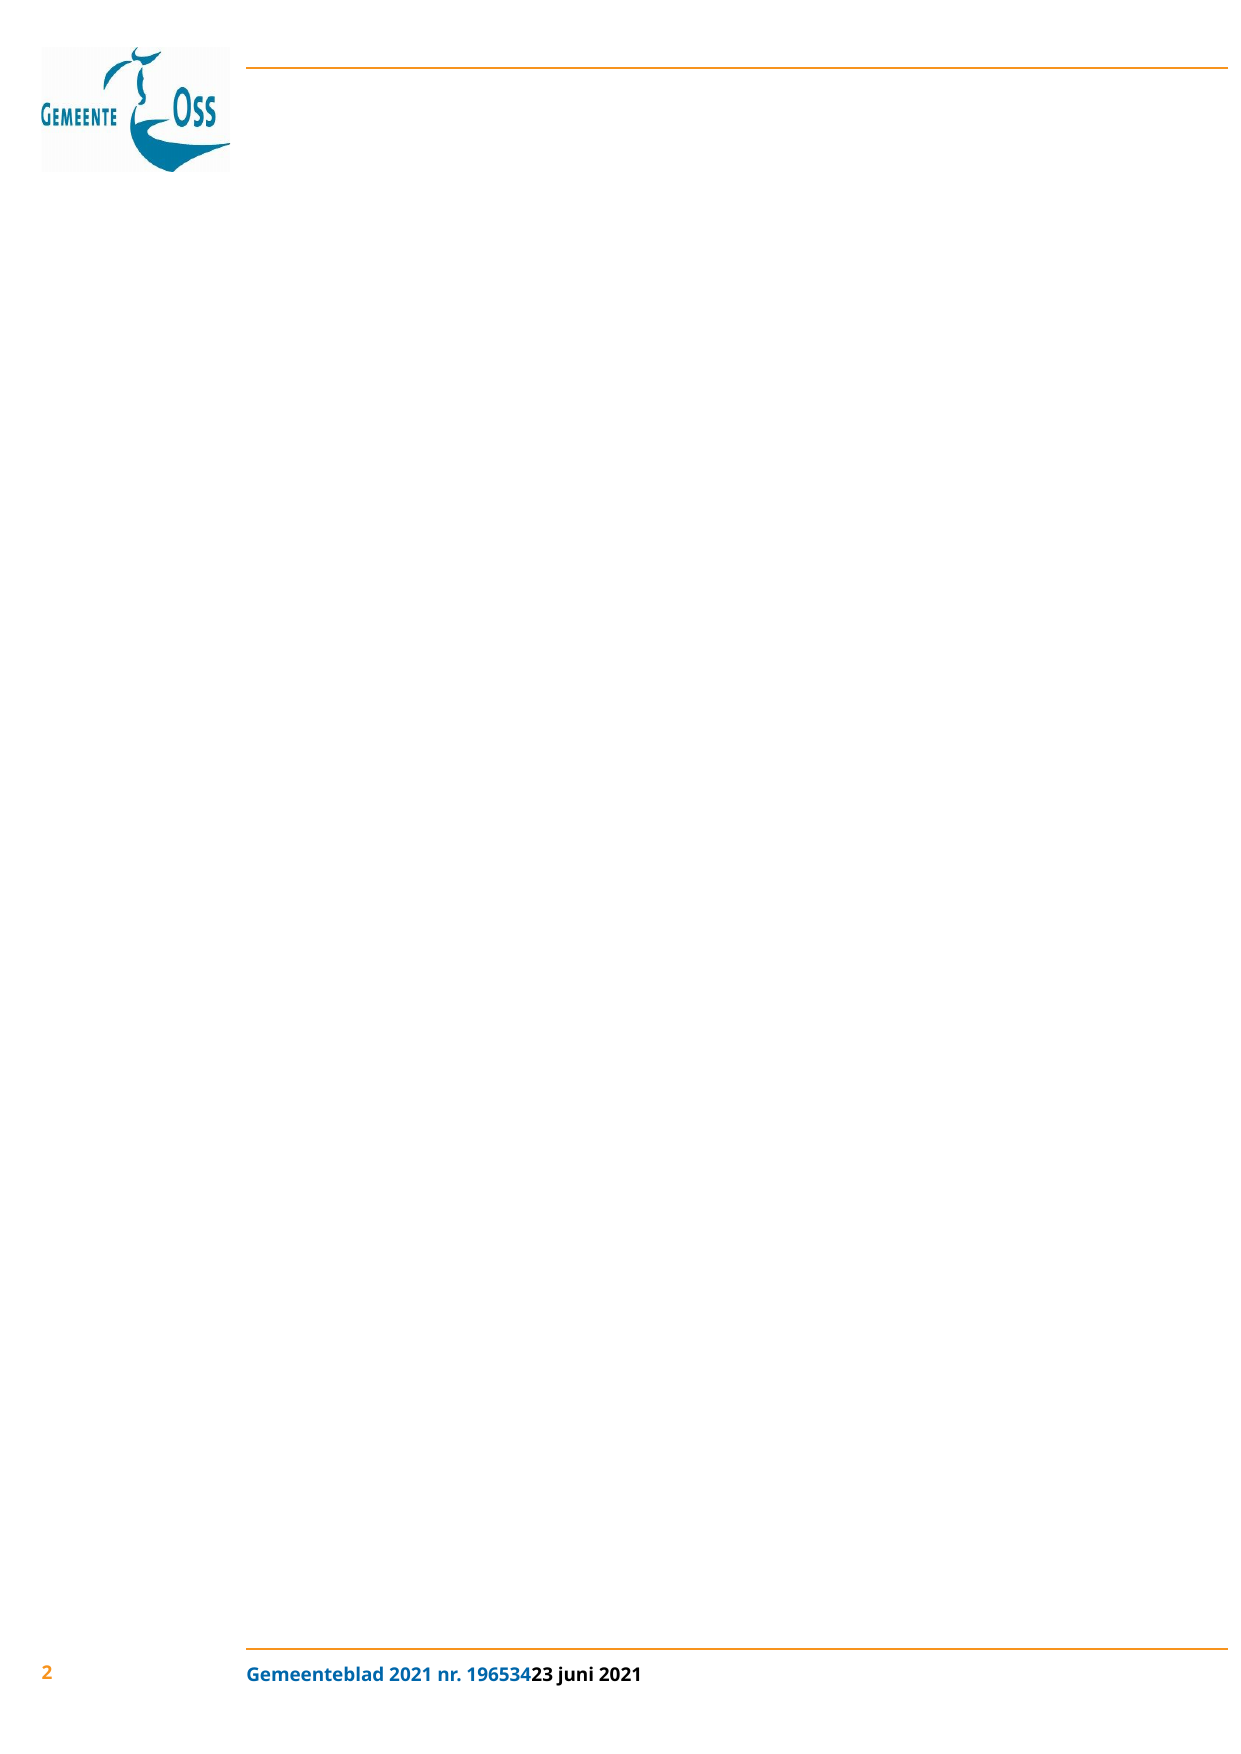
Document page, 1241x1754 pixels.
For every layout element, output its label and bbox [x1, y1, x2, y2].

picture [41, 47, 231, 172]
